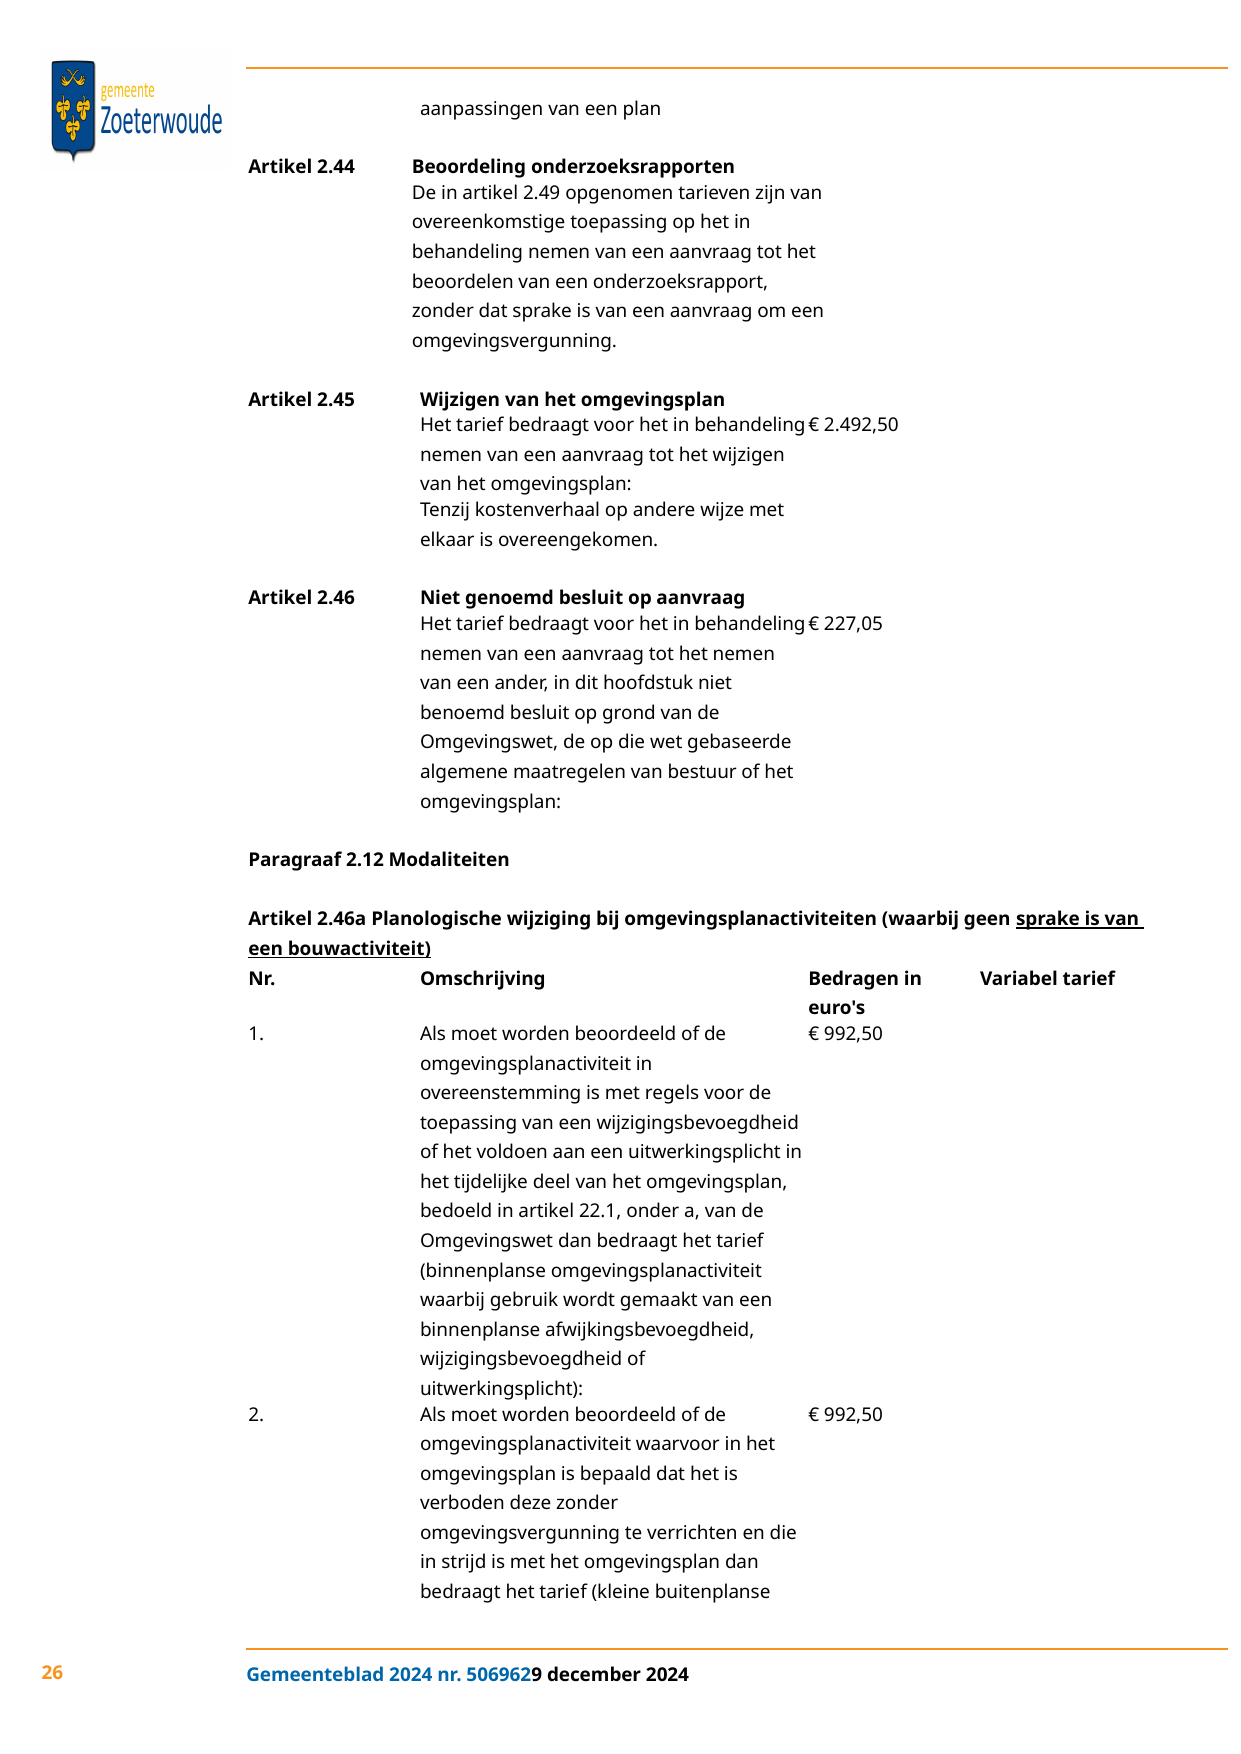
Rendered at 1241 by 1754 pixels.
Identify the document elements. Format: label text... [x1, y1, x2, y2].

table_cell Het tarief bedraagt voor het in behandeling nemen van een aanvraag tot het nemen van een ander, in dit hoofdstuk niet benoemd besluit op grond van de Omgevingswet, de op die wet gebaseerde algemene maatregelen van bestuur of het omgevingsplan: [420, 610, 808, 813]
table_cell De in artikel 2.49 opgenomen tarieven zijn van overeenkomstige toepassing op het in behandeling nemen van een aanvraag tot het beoordelen van een onderzoeksrapport, zonder dat sprake is van een aanvraag om een omgevingsvergunning. [412, 179, 824, 353]
table_header [988, 154, 1152, 179]
table_cell [248, 496, 420, 552]
picture [41, 47, 231, 172]
table_header Artikel 2.46 [248, 585, 420, 610]
table_cell [980, 496, 1152, 552]
table_cell Als moet worden beoordeeld of de omgevingsplanactiviteit in overeenstemming is met regels voor de toepassing van een wijzigingsbevoegdheid of het voldoen aan een uitwerkingsplicht in het tijdelijke deel van het omgevingsplan, bedoeld in artikel 22.1, onder a, van de Omgevingswet dan bedraagt het tarief (binnenplanse omgevingsplanactiviteit waarbij gebruik wordt gemaakt van een binnenplanse afwijkingsbevoegdheid, wijzigingsbevoegdheid of uitwerkingsplicht): [420, 1020, 808, 1401]
table_cell € 992,50 [808, 1401, 980, 1604]
table_cell [248, 179, 412, 353]
table_cell € 2.492,50 [808, 411, 980, 496]
table_header [824, 154, 988, 179]
text Paragraaf 2.12 Modaliteiten [248, 846, 1152, 872]
table_header Niet genoemd besluit op aanvraag [420, 585, 808, 610]
table_cell € 227,05 [808, 610, 980, 813]
table_cell [808, 95, 980, 121]
table_header [808, 585, 980, 610]
table_header Beoordeling onderzoeksrapporten [412, 154, 824, 179]
table_cell [980, 610, 1152, 813]
table_cell Als moet worden beoordeeld of de omgevingsplanactiviteit waarvoor in het omgevingsplan is bepaald dat het is verboden deze zonder omgevingsvergunning te verrichten en die in strijd is met het omgevingsplan dan bedraagt het tarief (kleine buitenplanse [420, 1401, 808, 1604]
table_header Nr. [248, 965, 420, 1020]
table_header [980, 386, 1152, 411]
table_cell [980, 95, 1152, 121]
table_header Artikel 2.44 [248, 154, 412, 179]
table_cell 1. [248, 1020, 420, 1401]
table_cell € 992,50 [808, 1020, 980, 1401]
table_cell 2. [248, 1401, 420, 1604]
table_cell [980, 411, 1152, 496]
table_cell Tenzij kostenverhaal op andere wijze met elkaar is overeengekomen. [420, 496, 808, 552]
table_cell aanpassingen van een plan [420, 95, 808, 121]
table_cell [980, 1401, 1152, 1604]
table_cell [808, 496, 980, 552]
table_cell [988, 179, 1152, 353]
table_header Bedragen in euro's [808, 965, 980, 1020]
table_cell Het tarief bedraagt voor het in behandeling nemen van een aanvraag tot het wijzigen van het omgevingsplan: [420, 411, 808, 496]
table_cell [980, 1020, 1152, 1401]
table_header [808, 386, 980, 411]
table_header Wijzigen van het omgevingsplan [420, 386, 808, 411]
table_cell [248, 411, 420, 496]
table_header [980, 585, 1152, 610]
text Artikel 2.46a Planologische wijziging bij omgevingsplanactiviteiten (waarbij geen sprake is van een bouwactiviteit) [248, 906, 1152, 961]
table_header Variabel tarief [980, 965, 1152, 1020]
table_cell [248, 95, 420, 121]
table_header Artikel 2.45 [248, 386, 420, 411]
table_header Omschrijving [420, 965, 808, 1020]
table_cell [824, 179, 988, 353]
table_cell [248, 610, 420, 813]
